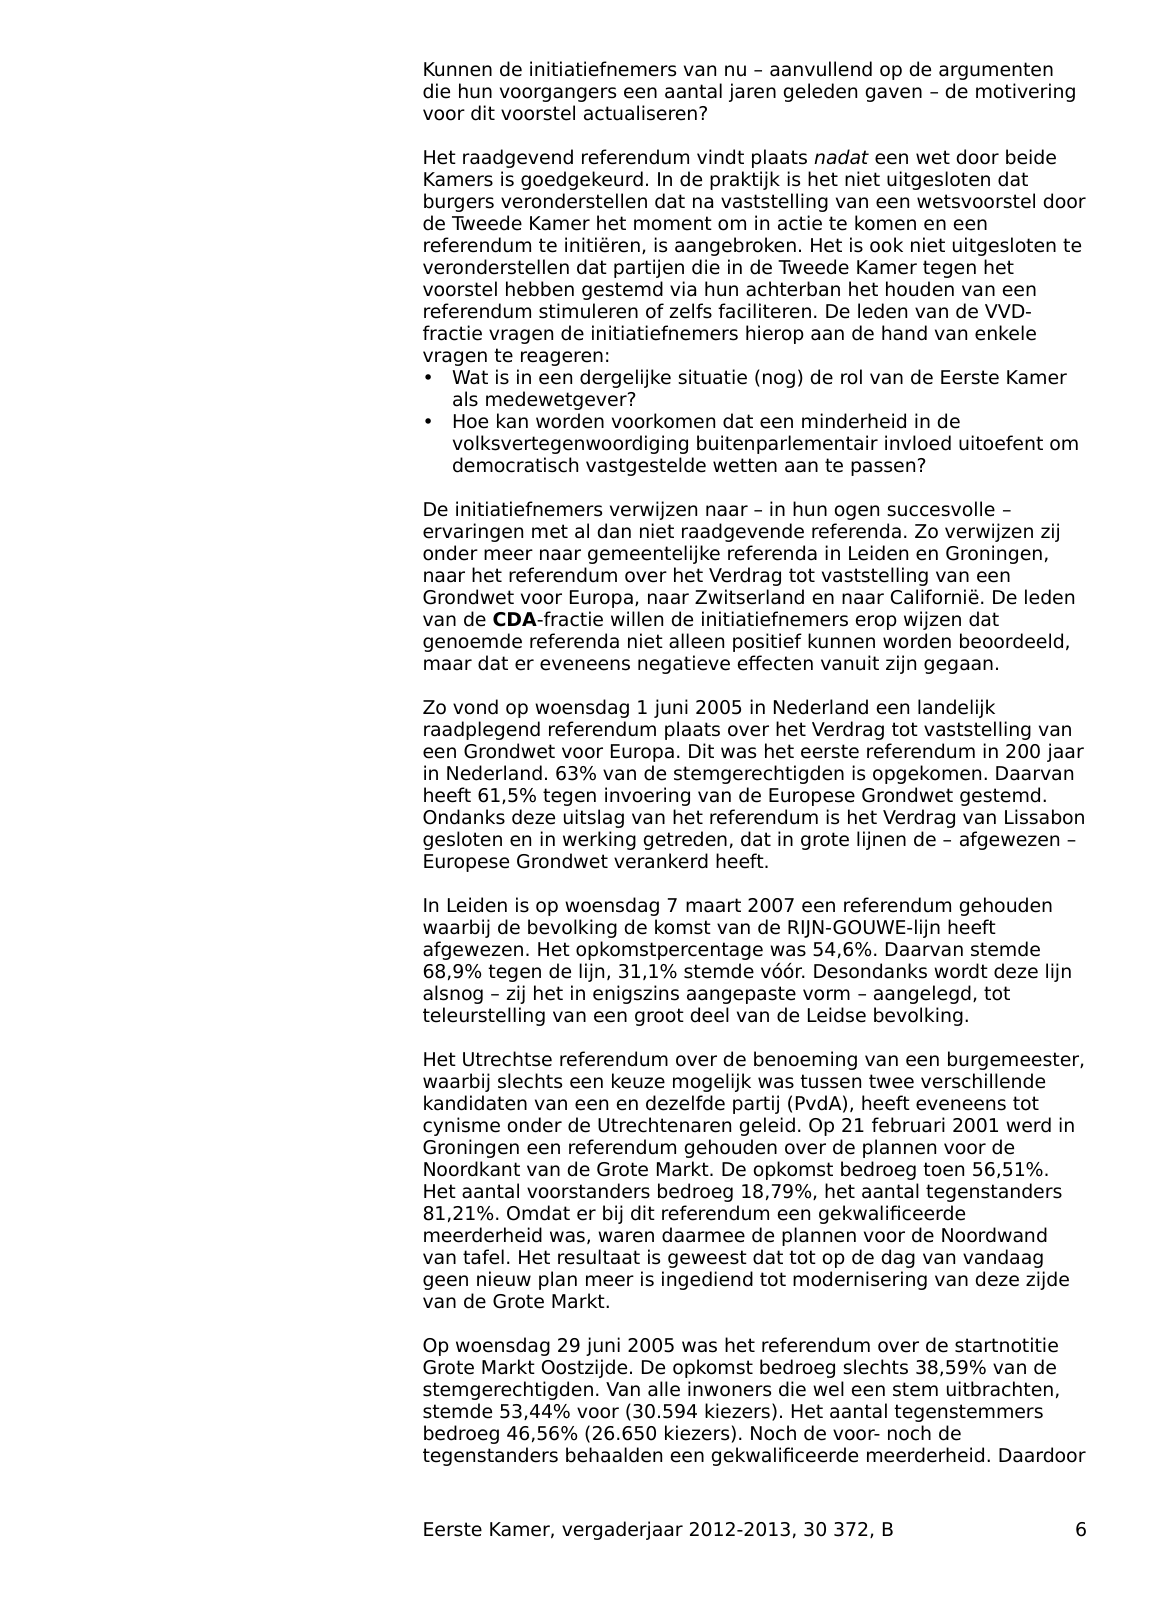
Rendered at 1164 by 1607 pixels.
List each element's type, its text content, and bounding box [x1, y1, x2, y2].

text Kunnen de initiatiefnemers van nu – aanvullend op de argumenten die hun voorgangers een aantal jaren geleden gaven – de motivering voor dit voorstel actualiseren? [422, 59, 1087, 125]
text Op woensdag 29 juni 2005 was het referendum over de startnotitie Grote Markt Oostzijde. De opkomst bedroeg slechts 38,59% van de stemgerechtigden. Van alle inwoners die wel een stem uitbrachten, stemde 53,44% voor (30.594 kiezers). Het aantal tegenstemmers bedroeg 46,56% (26.650 kiezers). Noch de voor- noch de tegenstanders behaalden een gekwalificeerde meerderheid. Daardoor [422, 1335, 1087, 1467]
text Zo vond op woensdag 1 juni 2005 in Nederland een landelijk raadplegend referendum plaats over het Verdrag tot vaststelling van een Grondwet voor Europa. Dit was het eerste referendum in 200 jaar in Nederland. 63% van de stemgerechtigden is opgekomen. Daarvan heeft 61,5% tegen invoering van de Europese Grondwet gestemd. Ondanks deze uitslag van het referendum is het Verdrag van Lissabon gesloten en in werking getreden, dat in grote lijnen de – afgewezen – Europese Grondwet verankerd heeft. [422, 697, 1087, 873]
text • Wat is in een dergelijke situatie (nog) de rol van de Eerste Kamer als medewetgever? [422, 367, 1087, 411]
text Het raadgevend referendum vindt plaats nadat een wet door beide Kamers is goedgekeurd. In de praktijk is het niet uitgesloten dat burgers veronderstellen dat na vaststelling van een wetsvoorstel door de Tweede Kamer het moment om in actie te komen en een referendum te initiëren, is aangebroken. Het is ook niet uitgesloten te veronderstellen dat partijen die in de Tweede Kamer tegen het voorstel hebben gestemd via hun achterban het houden van een referendum stimuleren of zelfs faciliteren. De leden van de VVD-fractie vragen de initiatiefnemers hierop aan de hand van enkele vragen te reageren: [422, 147, 1087, 367]
text • Hoe kan worden voorkomen dat een minderheid in de volksvertegenwoordiging buitenparlementair invloed uitoefent om democratisch vastgestelde wetten aan te passen? [422, 411, 1087, 477]
text Het Utrechtse referendum over de benoeming van een burgemeester, waarbij slechts een keuze mogelijk was tussen twee verschillende kandidaten van een en dezelfde partij (PvdA), heeft eveneens tot cynisme onder de Utrechtenaren geleid. Op 21 februari 2001 werd in Groningen een referendum gehouden over de plannen voor de Noordkant van de Grote Markt. De opkomst bedroeg toen 56,51%. Het aantal voorstanders bedroeg 18,79%, het aantal tegenstanders 81,21%. Omdat er bij dit referendum een gekwalificeerde meerderheid was, waren daarmee de plannen voor de Noordwand van tafel. Het resultaat is geweest dat tot op de dag van vandaag geen nieuw plan meer is ingediend tot modernisering van deze zijde van de Grote Markt. [422, 1049, 1087, 1313]
text De initiatiefnemers verwijzen naar – in hun ogen succesvolle – ervaringen met al dan niet raadgevende referenda. Zo verwijzen zij onder meer naar gemeentelijke referenda in Leiden en Groningen, naar het referendum over het Verdrag tot vaststelling van een Grondwet voor Europa, naar Zwitserland en naar Californië. De leden van de CDA-fractie willen de initiatiefnemers erop wijzen dat genoemde referenda niet alleen positief kunnen worden beoordeeld, maar dat er eveneens negatieve effecten vanuit zijn gegaan. [422, 499, 1087, 675]
text In Leiden is op woensdag 7 maart 2007 een referendum gehouden waarbij de bevolking de komst van de RIJN-GOUWE-lijn heeft afgewezen. Het opkomstpercentage was 54,6%. Daarvan stemde 68,9% tegen de lijn, 31,1% stemde vóór. Desondanks wordt deze lijn alsnog – zij het in enigszins aangepaste vorm – aangelegd, tot teleurstelling van een groot deel van de Leidse bevolking. [422, 895, 1087, 1027]
